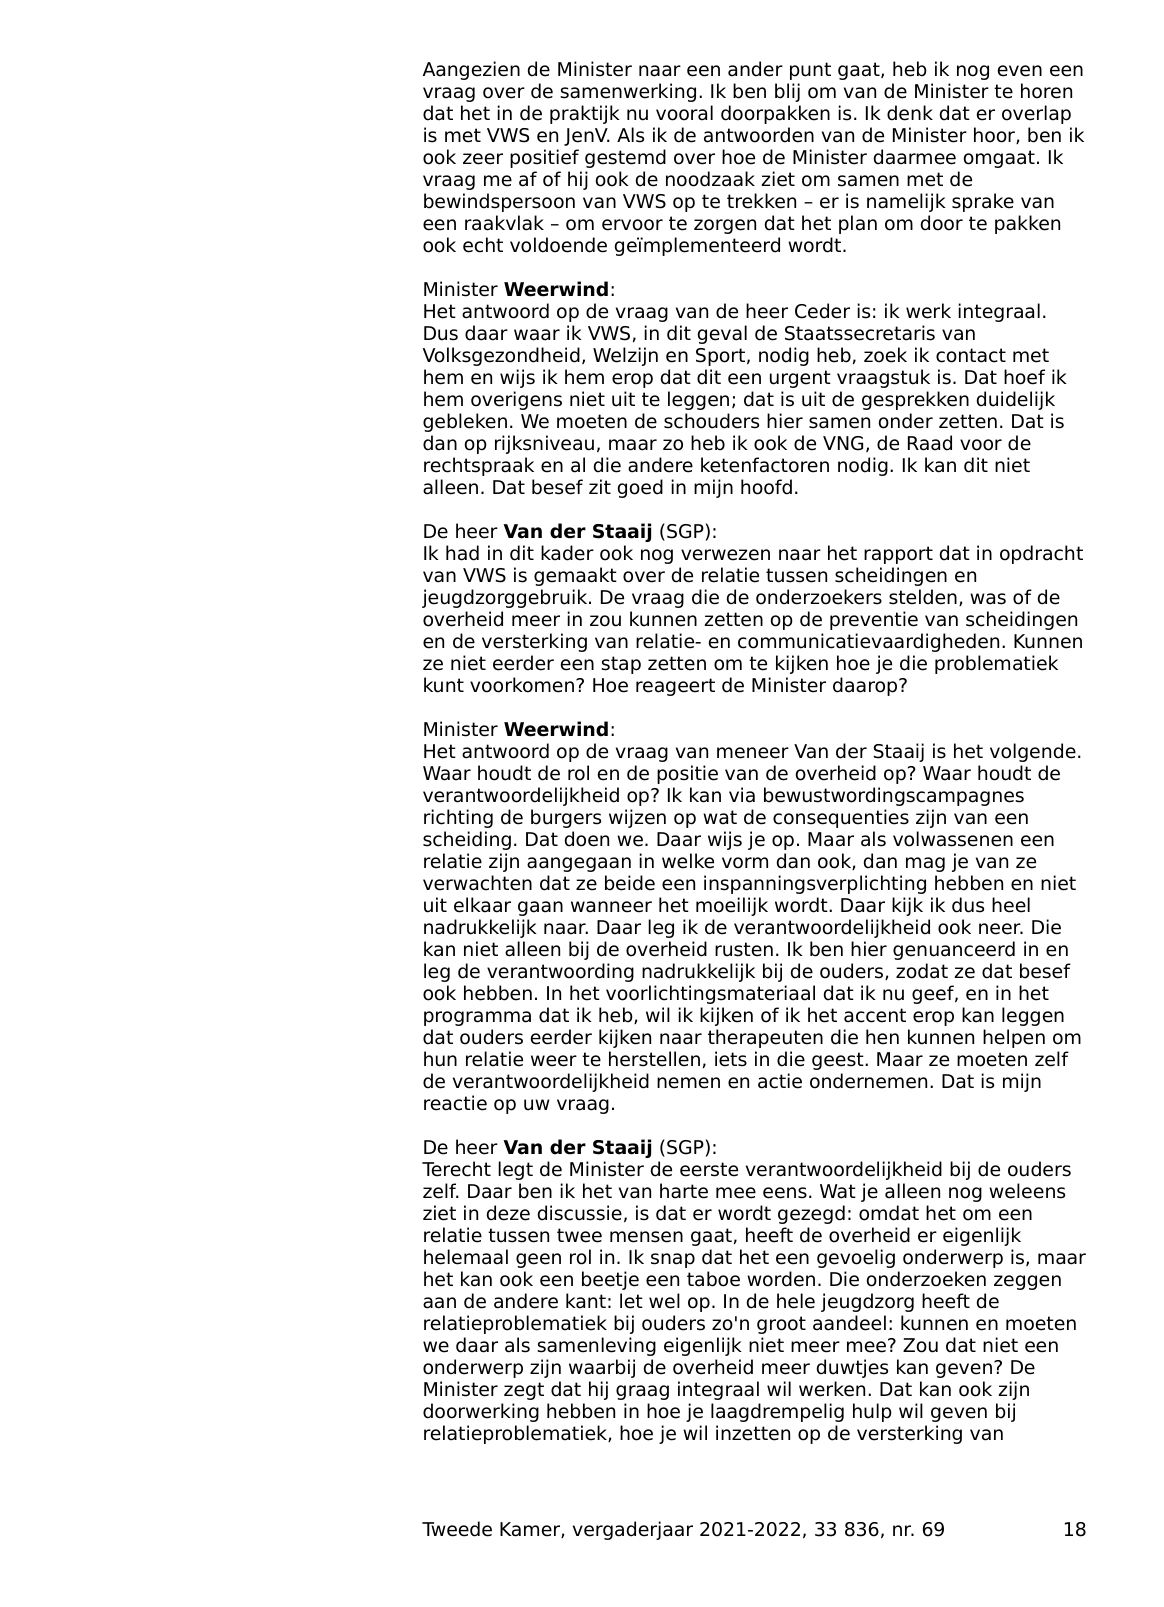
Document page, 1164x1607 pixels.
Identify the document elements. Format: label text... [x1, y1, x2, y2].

text Het antwoord op de vraag van meneer Van der Staaij is het volgende. Waar houdt de rol en de positie van de overheid op? Waar houdt de verantwoordelijkheid op? Ik kan via bewustwordingscampagnes richting de burgers wijzen op wat de consequenties zijn van een scheiding. Dat doen we. Daar wijs je op. Maar als volwassenen een relatie zijn aangegaan in welke vorm dan ook, dan mag je van ze verwachten dat ze beide een inspanningsverplichting hebben en niet uit elkaar gaan wanneer het moeilijk wordt. Daar kijk ik dus heel nadrukkelijk naar. Daar leg ik de verantwoordelijkheid ook neer. Die kan niet alleen bij de overheid rusten. Ik ben hier genuanceerd in en leg de verantwoording nadrukkelijk bij de ouders, zodat ze dat besef ook hebben. In het voorlichtingsmateriaal dat ik nu geef, en in het programma dat ik heb, wil ik kijken of ik het accent erop kan leggen dat ouders eerder kijken naar therapeuten die hen kunnen helpen om hun relatie weer te herstellen, iets in die geest. Maar ze moeten zelf de verantwoordelijkheid nemen en actie ondernemen. Dat is mijn reactie op uw vraag. [422, 741, 1087, 1115]
text Minister Weerwind: [422, 719, 1087, 741]
text Minister Weerwind: [422, 279, 1087, 301]
text Het antwoord op de vraag van de heer Ceder is: ik werk integraal. Dus daar waar ik VWS, in dit geval de Staatssecretaris van Volksgezondheid, Welzijn en Sport, nodig heb, zoek ik contact met hem en wijs ik hem erop dat dit een urgent vraagstuk is. Dat hoef ik hem overigens niet uit te leggen; dat is uit de gesprekken duidelijk gebleken. We moeten de schouders hier samen onder zetten. Dat is dan op rijksniveau, maar zo heb ik ook de VNG, de Raad voor de rechtspraak en al die andere ketenfactoren nodig. Ik kan dit niet alleen. Dat besef zit goed in mijn hoofd. [422, 301, 1087, 499]
text De heer Van der Staaij (SGP): [422, 1137, 1087, 1159]
text Terecht legt de Minister de eerste verantwoordelijkheid bij de ouders zelf. Daar ben ik het van harte mee eens. Wat je alleen nog weleens ziet in deze discussie, is dat er wordt gezegd: omdat het om een relatie tussen twee mensen gaat, heeft de overheid er eigenlijk helemaal geen rol in. Ik snap dat het een gevoelig onderwerp is, maar het kan ook een beetje een taboe worden. Die onderzoeken zeggen aan de andere kant: let wel op. In de hele jeugdzorg heeft de relatieproblematiek bij ouders zo'n groot aandeel: kunnen en moeten we daar als samenleving eigenlijk niet meer mee? Zou dat niet een onderwerp zijn waarbij de overheid meer duwtjes kan geven? De Minister zegt dat hij graag integraal wil werken. Dat kan ook zijn doorwerking hebben in hoe je laagdrempelig hulp wil geven bij relatieproblematiek, hoe je wil inzetten op de versterking van [422, 1159, 1087, 1444]
text Ik had in dit kader ook nog verwezen naar het rapport dat in opdracht van VWS is gemaakt over de relatie tussen scheidingen en jeugdzorggebruik. De vraag die de onderzoekers stelden, was of de overheid meer in zou kunnen zetten op de preventie van scheidingen en de versterking van relatie- en communicatievaardigheden. Kunnen ze niet eerder een stap zetten om te kijken hoe je die problematiek kunt voorkomen? Hoe reageert de Minister daarop? [422, 543, 1087, 697]
text De heer Van der Staaij (SGP): [422, 521, 1087, 543]
text Aangezien de Minister naar een ander punt gaat, heb ik nog even een vraag over de samenwerking. Ik ben blij om van de Minister te horen dat het in de praktijk nu vooral doorpakken is. Ik denk dat er overlap is met VWS en JenV. Als ik de antwoorden van de Minister hoor, ben ik ook zeer positief gestemd over hoe de Minister daarmee omgaat. Ik vraag me af of hij ook de noodzaak ziet om samen met de bewindspersoon van VWS op te trekken – er is namelijk sprake van een raakvlak – om ervoor te zorgen dat het plan om door te pakken ook echt voldoende geïmplementeerd wordt. [422, 59, 1087, 257]
